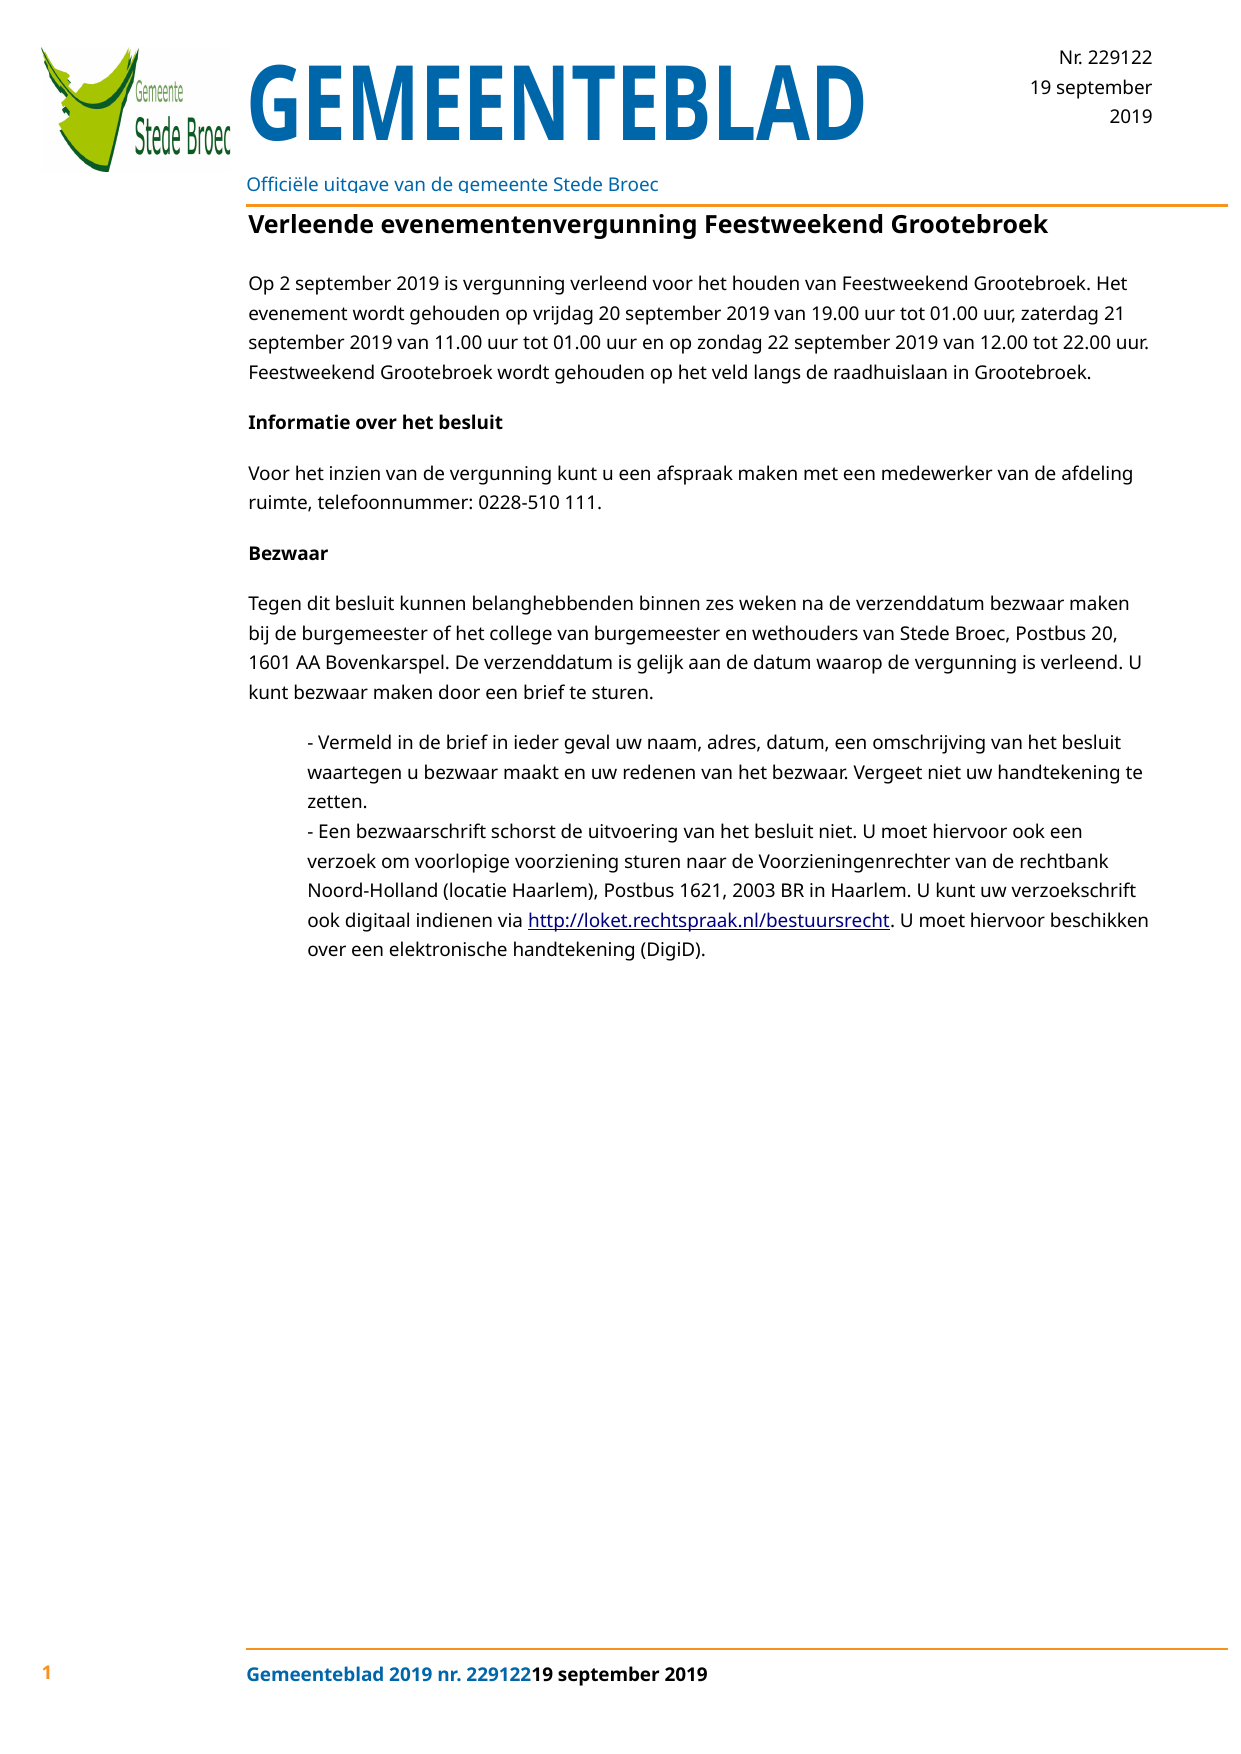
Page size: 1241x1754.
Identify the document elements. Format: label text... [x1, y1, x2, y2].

text Voor het inzien van de vergunning kunt u een afspraak maken met een medewerker van de afdeling ruimte, telefoonnummer: 0228-510 111. [248, 460, 1152, 515]
text Tegen dit besluit kunnen belanghebbenden binnen zes weken na de verzenddatum bezwaar maken bij de burgemeester of het college van burgemeester en wethouders van Stede Broec, Postbus 20, 1601 AA Bovenkarspel. De verzenddatum is gelijk aan de datum waarop de vergunning is verleend. U kunt bezwaar maken door een brief te sturen. [248, 590, 1152, 705]
list - Vermeld in de brief in ieder geval uw naam, adres, datum, een omschrijving van het besluit waartegen u bezwaar maakt en uw redenen van het bezwaar. Vergeet niet uw handtekening te zetten. [248, 729, 1152, 814]
text Verleende evenementenvergunning Feestweekend Grootebroek [248, 207, 1152, 241]
text Op 2 september 2019 is vergunning verleend voor het houden van Feestweekend Grootebroek. Het evenement wordt gehouden op vrijdag 20 september 2019 van 19.00 uur tot 01.00 uur, zaterdag 21 september 2019 van 11.00 uur tot 01.00 uur en op zondag 22 september 2019 van 12.00 tot 22.00 uur. Feestweekend Grootebroek wordt gehouden op het veld langs de raadhuislaan in Grootebroek. [248, 270, 1152, 385]
text Informatie over het besluit [248, 409, 1152, 435]
text Bezwaar [248, 540, 1152, 566]
list - Een bezwaarschrift schorst de uitvoering van het besluit niet. U moet hiervoor ook een verzoek om voorlopige voorziening sturen naar de Voorzieningenrechter van de rechtbank Noord-Holland (locatie Haarlem), Postbus 1621, 2003 BR in Haarlem. U kunt uw verzoekschrift ook digitaal indienen via http://loket.rechtspraak.nl/bestuursrecht. U moet hiervoor beschikken over een elektronische handtekening (DigiD). [248, 818, 1152, 962]
picture [41, 47, 231, 172]
